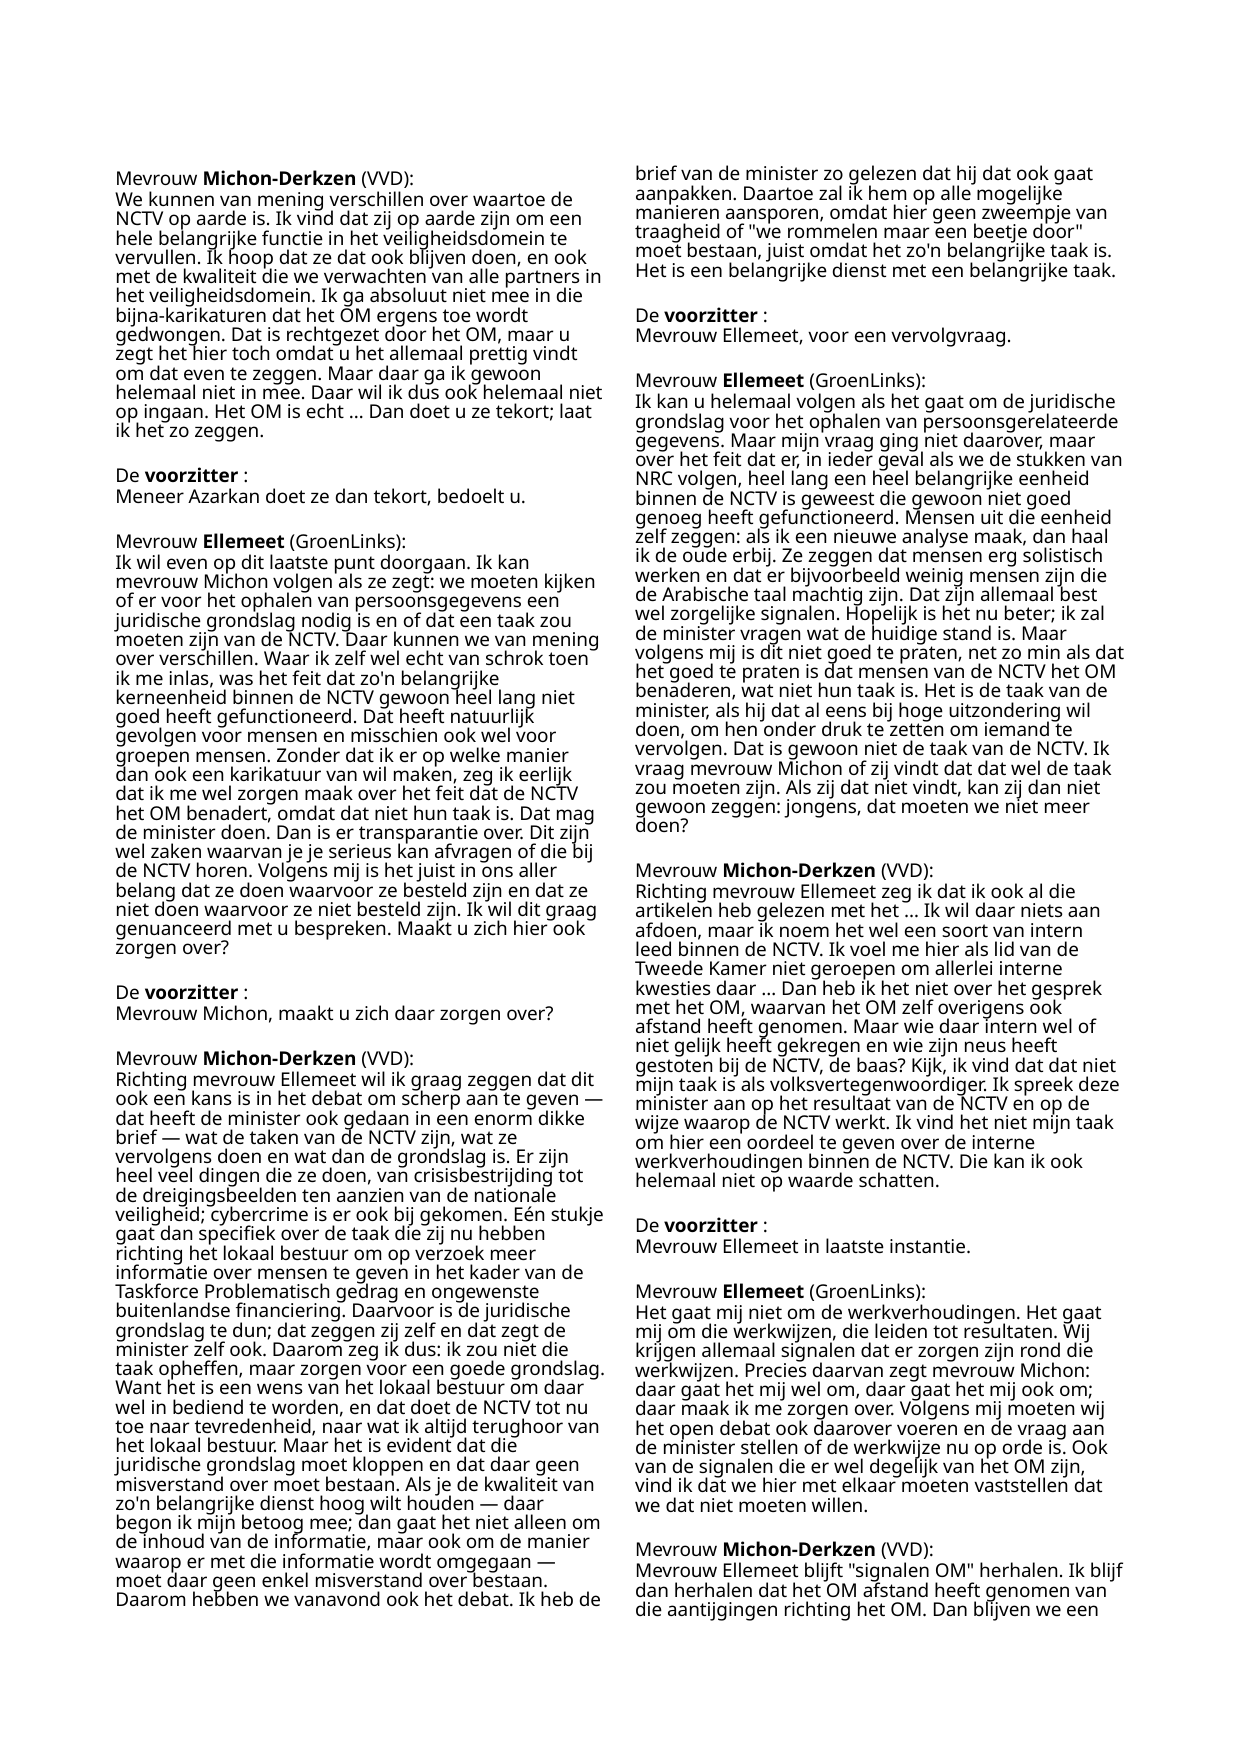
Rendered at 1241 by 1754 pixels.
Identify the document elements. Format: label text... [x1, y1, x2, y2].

text Richting mevrouw Ellemeet wil ik graag zeggen dat dit ook een kans is in het debat om scherp aan te geven — dat heeft de minister ook gedaan in een enorm dikke brief — wat de taken van de NCTV zijn, wat ze vervolgens doen en wat dan de grondslag is. Er zijn heel veel dingen die ze doen, van crisisbestrijding tot de dreigingsbeelden ten aanzien van de nationale veiligheid; cybercrime is er ook bij gekomen. Eén stukje gaat dan specifiek over de taak die zij nu hebben richting het lokaal bestuur om op verzoek meer informatie over mensen te geven in het kader van de Taskforce Problematisch gedrag en ongewenste buitenlandse financiering. Daarvoor is de juridische grondslag te dun; dat zeggen zij zelf en dat zegt de minister zelf ook. Daarom zeg ik dus: ik zou niet die taak opheffen, maar zorgen voor een goede grondslag. Want het is een wens van het lokaal bestuur om daar wel in bediend te worden, en dat doet de NCTV tot nu toe naar tevredenheid, naar wat ik altijd terughoor van het lokaal bestuur. Maar het is evident dat die juridische grondslag moet kloppen en dat daar geen misverstand over moet bestaan. Als je de kwaliteit van zo'n belangrijke dienst hoog wilt houden — daar begon ik mijn betoog mee; dan gaat het niet alleen om de inhoud van de informatie, maar ook om de manier waarop er met die informatie wordt omgegaan — moet daar geen enkel misverstand over bestaan. Daarom hebben we vanavond ook het debat. Ik heb de [115, 1071, 605, 1611]
text De voorzitter : [635, 1212, 1125, 1238]
text De voorzitter : [115, 979, 605, 1005]
text Mevrouw Ellemeet (GroenLinks): [115, 528, 605, 554]
text Mevrouw Michon-Derkzen (VVD): [115, 1045, 605, 1071]
text Ik wil even op dit laatste punt doorgaan. Ik kan mevrouw Michon volgen als ze zegt: we moeten kijken of er voor het ophalen van persoonsgegevens een juridische grondslag nodig is en of dat een taak zou moeten zijn van de NCTV. Daar kunnen we van mening over verschillen. Waar ik zelf wel echt van schrok toen ik me inlas, was het feit dat zo'n belangrijke kerneenheid binnen de NCTV gewoon heel lang niet goed heeft gefunctioneerd. Dat heeft natuurlijk gevolgen voor mensen en misschien ook wel voor groepen mensen. Zonder dat ik er op welke manier dan ook een karikatuur van wil maken, zeg ik eerlijk dat ik me wel zorgen maak over het feit dat de NCTV het OM benadert, omdat dat niet hun taak is. Dat mag de minister doen. Dan is er transparantie over. Dit zijn wel zaken waarvan je je serieus kan afvragen of die bij de NCTV horen. Volgens mij is het juist in ons aller belang dat ze doen waarvoor ze besteld zijn en dat ze niet doen waarvoor ze niet besteld zijn. Ik wil dit graag genuanceerd met u bespreken. Maakt u zich hier ook zorgen over? [115, 554, 605, 959]
text brief van de minister zo gelezen dat hij dat ook gaat aanpakken. Daartoe zal ik hem op alle mogelijke manieren aansporen, omdat hier geen zweempje van traagheid of "we rommelen maar een beetje door" moet bestaan, juist omdat het zo'n belangrijke taak is. Het is een belangrijke dienst met een belangrijke taak. [635, 165, 1125, 281]
text Mevrouw Michon-Derkzen (VVD): [115, 165, 605, 191]
text De voorzitter : [635, 302, 1125, 327]
text Mevrouw Ellemeet (GroenLinks): [635, 1278, 1125, 1304]
text Ik kan u helemaal volgen als het gaat om de juridische grondslag voor het ophalen van persoonsgerelateerde gegevens. Maar mijn vraag ging niet daarover, maar over het feit dat er, in ieder geval als we de stukken van NRC volgen, heel lang een heel belangrijke eenheid binnen de NCTV is geweest die gewoon niet goed genoeg heeft gefunctioneerd. Mensen uit die eenheid zelf zeggen: als ik een nieuwe analyse maak, dan haal ik de oude erbij. Ze zeggen dat mensen erg solistisch werken en dat er bijvoorbeeld weinig mensen zijn die de Arabische taal machtig zijn. Dat zijn allemaal best wel zorgelijke signalen. Hopelijk is het nu beter; ik zal de minister vragen wat de huidige stand is. Maar volgens mij is dit niet goed te praten, net zo min als dat het goed te praten is dat mensen van de NCTV het OM benaderen, wat niet hun taak is. Het is de taak van de minister, als hij dat al eens bij hoge uitzondering wil doen, om hen onder druk te zetten om iemand te vervolgen. Dat is gewoon niet de taak van de NCTV. Ik vraag mevrouw Michon of zij vindt dat dat wel de taak zou moeten zijn. Als zij dat niet vindt, kan zij dan niet gewoon zeggen: jongens, dat moeten we niet meer doen? [635, 393, 1125, 837]
text Mevrouw Michon, maakt u zich daar zorgen over? [115, 1005, 605, 1024]
text De voorzitter : [115, 462, 605, 488]
text Mevrouw Ellemeet in laatste instantie. [635, 1238, 1125, 1257]
text Mevrouw Ellemeet blijft "signalen OM" herhalen. Ik blijf dan herhalen dat het OM afstand heeft genomen van die aantijgingen richting het OM. Dan blijven we een [635, 1562, 1125, 1620]
text Mevrouw Ellemeet (GroenLinks): [635, 368, 1125, 393]
text Mevrouw Ellemeet, voor een vervolgvraag. [635, 327, 1125, 347]
text Mevrouw Michon-Derkzen (VVD): [635, 1537, 1125, 1562]
text Het gaat mij niet om de werkverhoudingen. Het gaat mij om die werkwijzen, die leiden tot resultaten. Wij krijgen allemaal signalen dat er zorgen zijn rond die werkwijzen. Precies daarvan zegt mevrouw Michon: daar gaat het mij wel om, daar gaat het mij ook om; daar maak ik me zorgen over. Volgens mij moeten wij het open debat ook daarover voeren en de vraag aan de minister stellen of de werkwijze nu op orde is. Ook van de signalen die er wel degelijk van het OM zijn, vind ik dat we hier met elkaar moeten vaststellen dat we dat niet moeten willen. [635, 1304, 1125, 1516]
text Meneer Azarkan doet ze dan tekort, bedoelt u. [115, 488, 605, 507]
text We kunnen van mening verschillen over waartoe de NCTV op aarde is. Ik vind dat zij op aarde zijn om een hele belangrijke functie in het veiligheidsdomein te vervullen. Ik hoop dat ze dat ook blijven doen, en ook met de kwaliteit die we verwachten van alle partners in het veiligheidsdomein. Ik ga absoluut niet mee in die bijna-karikaturen dat het OM ergens toe wordt gedwongen. Dat is rechtgezet door het OM, maar u zegt het hier toch omdat u het allemaal prettig vindt om dat even te zeggen. Maar daar ga ik gewoon helemaal niet in mee. Daar wil ik dus ook helemaal niet op ingaan. Het OM is echt … Dan doet u ze tekort; laat ik het zo zeggen. [115, 191, 605, 442]
text Richting mevrouw Ellemeet zeg ik dat ik ook al die artikelen heb gelezen met het … Ik wil daar niets aan afdoen, maar ik noem het wel een soort van intern leed binnen de NCTV. Ik voel me hier als lid van de Tweede Kamer niet geroepen om allerlei interne kwesties daar … Dan heb ik het niet over het gesprek met het OM, waarvan het OM zelf overigens ook afstand heeft genomen. Maar wie daar intern wel of niet gelijk heeft gekregen en wie zijn neus heeft gestoten bij de NCTV, de baas? Kijk, ik vind dat dat niet mijn taak is als volksvertegenwoordiger. Ik spreek deze minister aan op het resultaat van de NCTV en op de wijze waarop de NCTV werkt. Ik vind het niet mijn taak om hier een oordeel te geven over de interne werkverhoudingen binnen de NCTV. Die kan ik ook helemaal niet op waarde schatten. [635, 883, 1125, 1191]
text Mevrouw Michon-Derkzen (VVD): [635, 857, 1125, 883]
